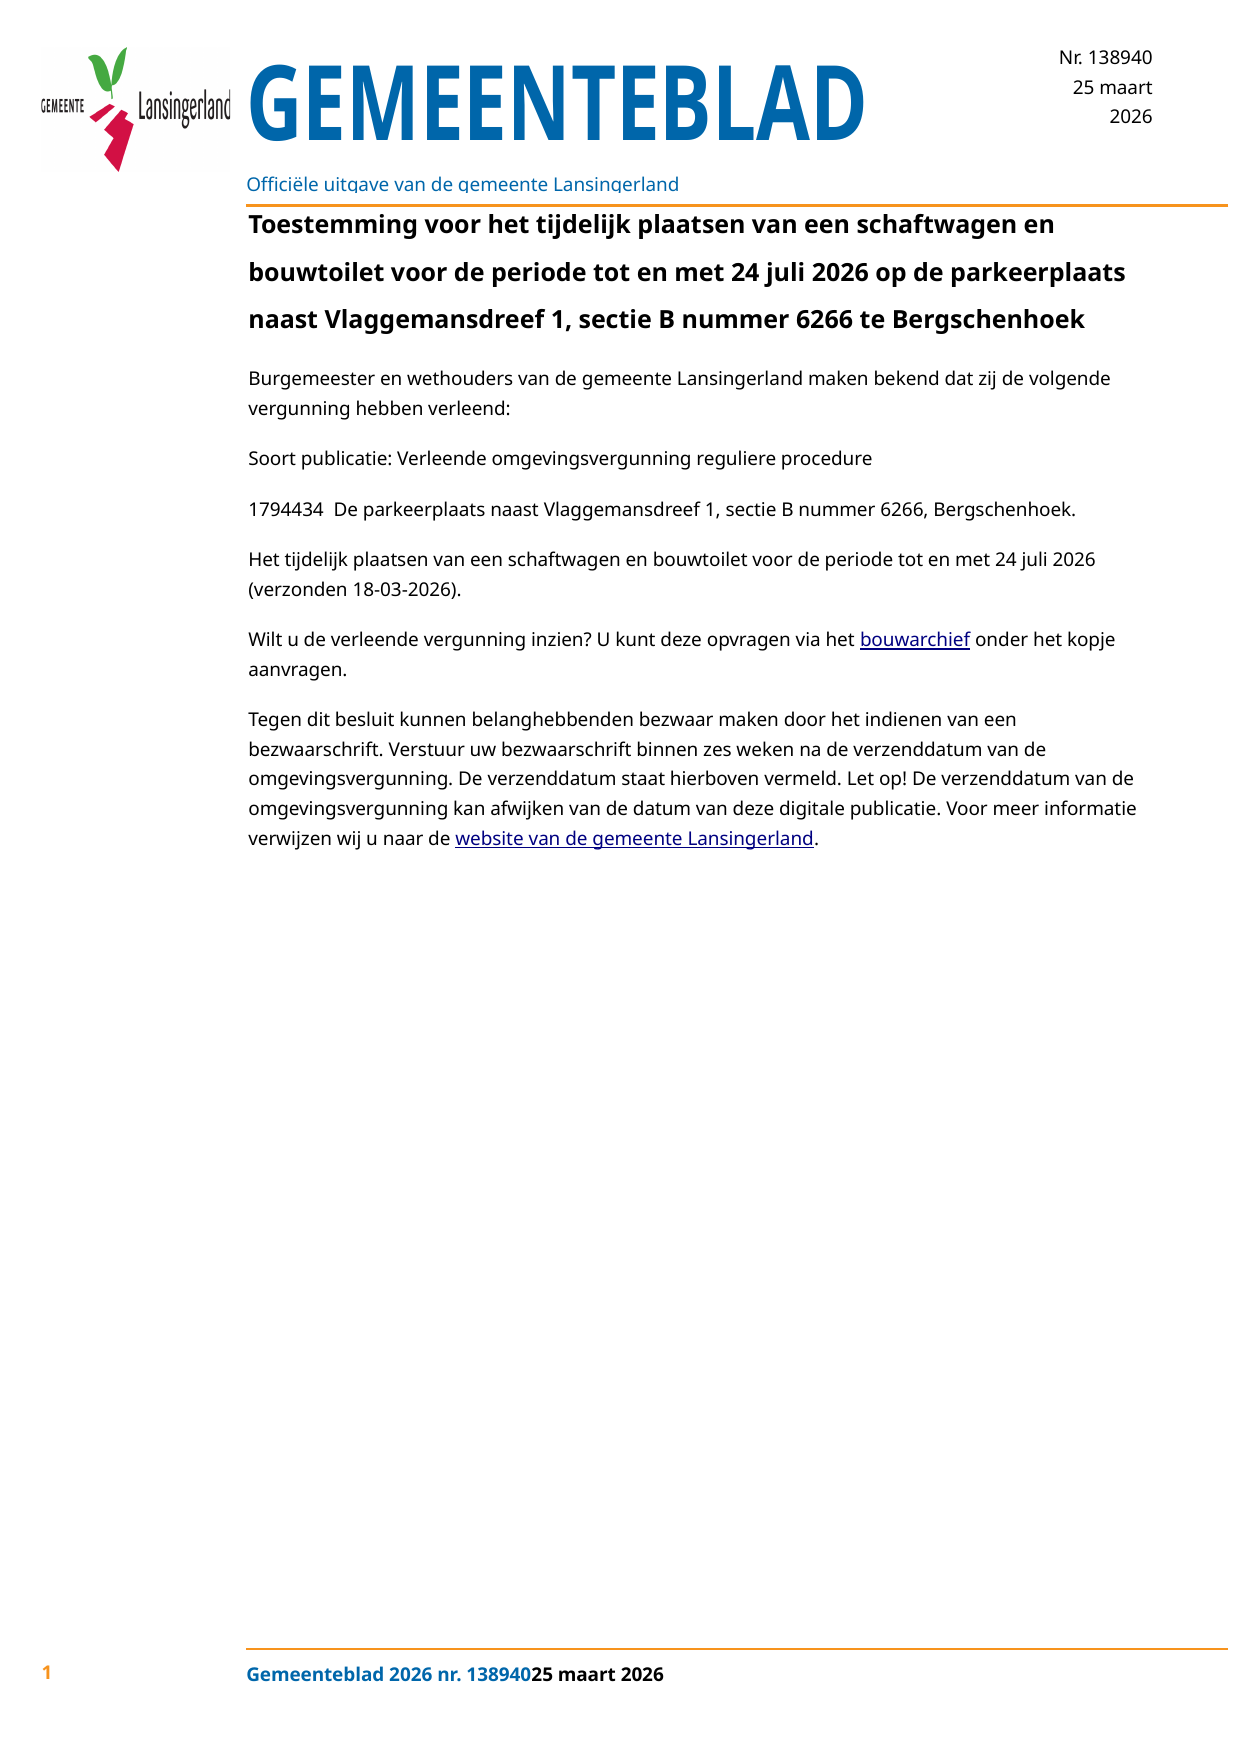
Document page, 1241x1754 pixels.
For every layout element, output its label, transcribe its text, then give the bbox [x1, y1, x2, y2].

text 1794434 De parkeerplaats naast Vlaggemansdreef 1, sectie B nummer 6266, Bergschenhoek. [248, 496, 1152, 522]
picture [41, 47, 231, 172]
text Toestemming voor het tijdelijk plaatsen van een schaftwagen en bouwtoilet voor de periode tot en met 24 juli 2026 op de parkeerplaats naast Vlaggemansdreef 1, sectie B nummer 6266 te Bergschenhoek [248, 207, 1152, 336]
text Wilt u de verleende vergunning inzien? U kunt deze opvragen via het bouwarchief onder het kopje aanvragen. [248, 626, 1152, 682]
text Soort publicatie: Verleende omgevingsvergunning reguliere procedure [248, 446, 1152, 471]
text Het tijdelijk plaatsen van een schaftwagen en bouwtoilet voor de periode tot en met 24 juli 2026 (verzonden 18-03-2026). [248, 546, 1152, 602]
text Burgemeester en wethouders van de gemeente Lansingerland maken bekend dat zij de volgende vergunning hebben verleend: [248, 366, 1152, 421]
text Tegen dit besluit kunnen belanghebbenden bezwaar maken door het indienen van een bezwaarschrift. Verstuur uw bezwaarschrift binnen zes weken na de verzenddatum van de omgevingsvergunning. De verzenddatum staat hierboven vermeld. Let op! De verzenddatum van de omgevingsvergunning kan afwijken van de datum van deze digitale publicatie. Voor meer informatie verwijzen wij u naar de website van de gemeente Lansingerland. [248, 706, 1152, 850]
